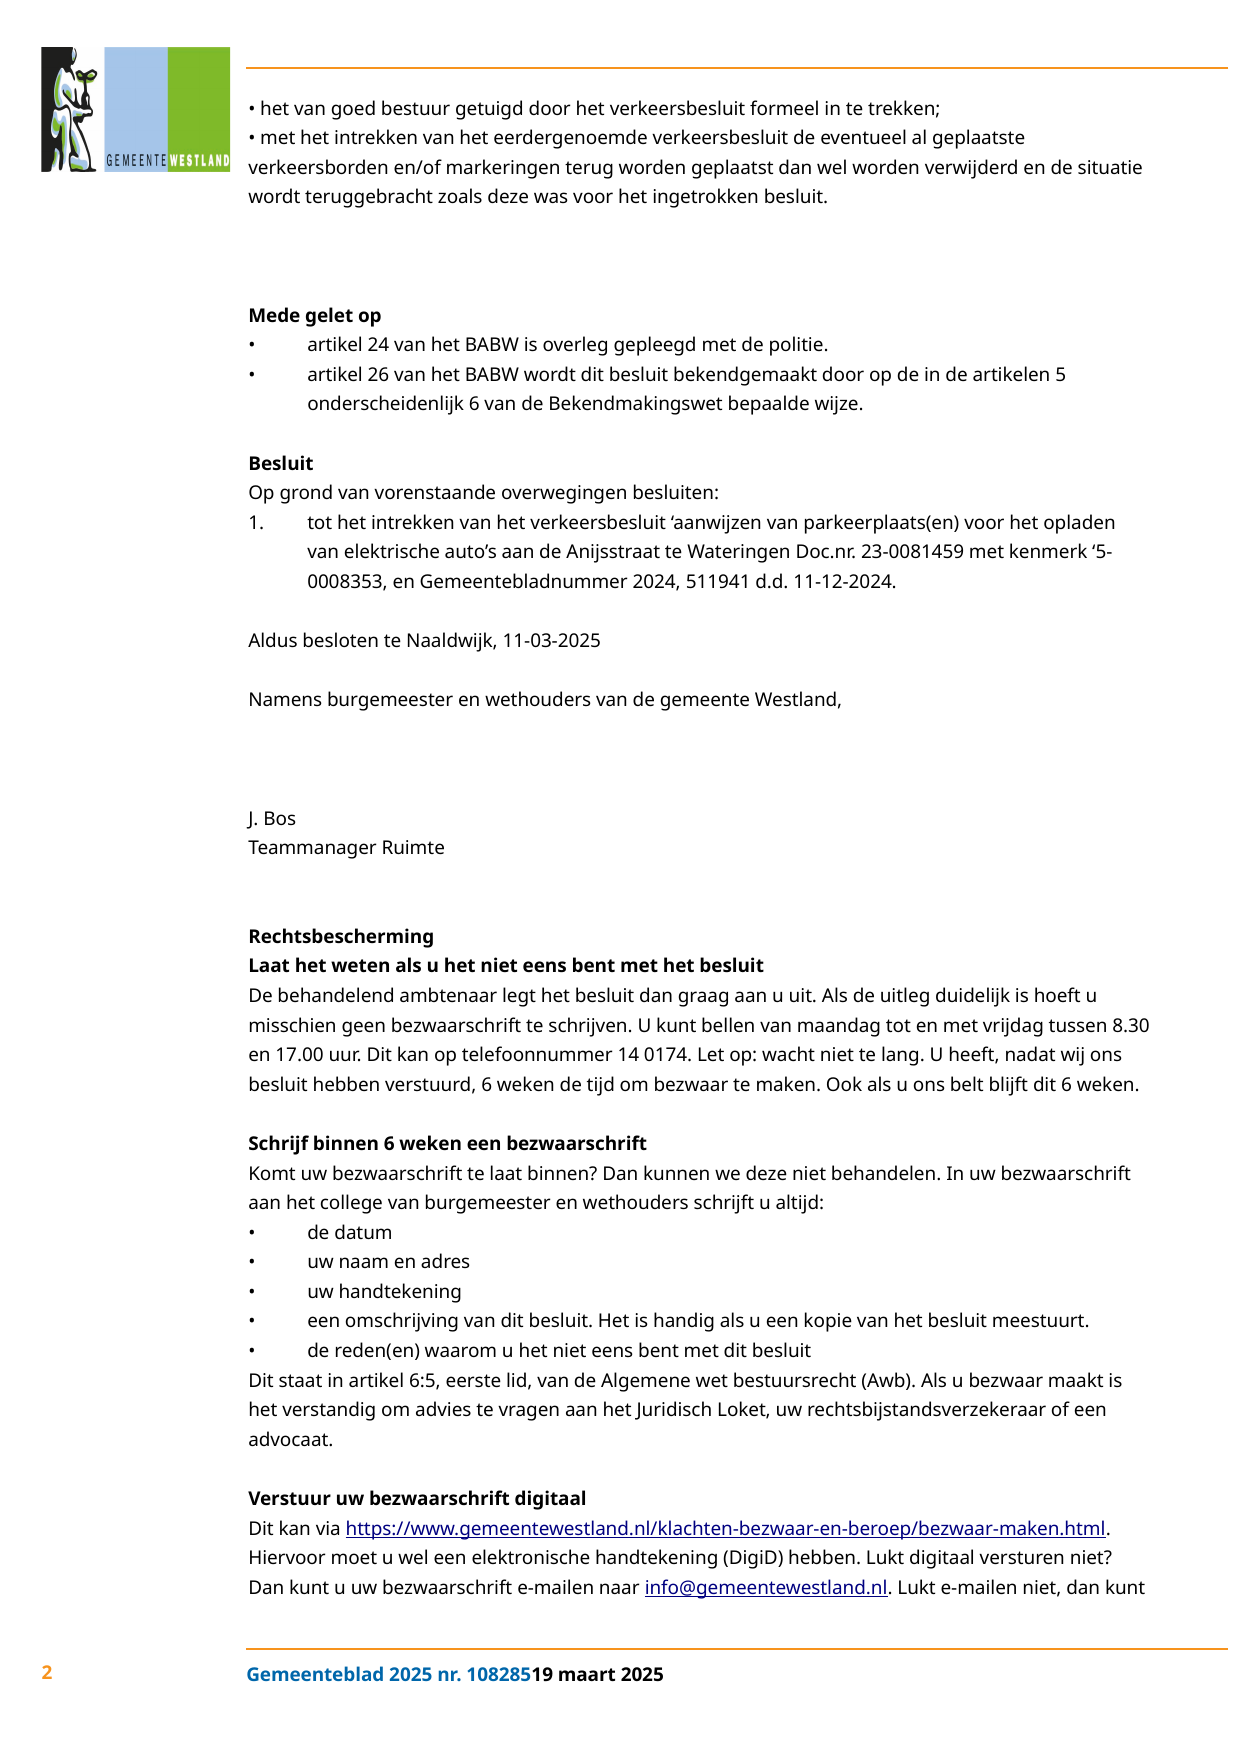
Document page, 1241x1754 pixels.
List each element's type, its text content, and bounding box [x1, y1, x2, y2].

text Dit kan via https://www.gemeentewestland.nl/klachten-bezwaar-en-beroep/bezwaar-maken.html. Hiervoor moet u wel een elektronische handtekening (DigiD) hebben. Lukt digitaal versturen niet? Dan kunt u uw bezwaarschrift e-mailen naar info@gemeentewestland.nl. Lukt e-mailen niet, dan kunt [248, 1515, 1152, 1600]
text De behandelend ambtenaar legt het besluit dan graag aan u uit. Als de uitleg duidelijk is hoeft u misschien geen bezwaarschrift te schrijven. U kunt bellen van maandag tot en met vrijdag tussen 8.30 en 17.00 uur. Dit kan op telefoonnummer 14 0174. Let op: wacht niet te lang. U heeft, nadat wij ons besluit hebben verstuurd, 6 weken de tijd om bezwaar te maken. Ook als u ons belt blijft dit 6 weken. [248, 982, 1152, 1097]
picture [41, 47, 231, 172]
text Op grond van vorenstaande overwegingen besluiten: [248, 479, 1152, 505]
list uw naam en adres [248, 1248, 1152, 1274]
list een omschrijving van dit besluit. Het is handig als u een kopie van het besluit meestuurt. [248, 1308, 1152, 1333]
text Besluit [248, 450, 1152, 476]
list de datum [248, 1219, 1152, 1245]
list uw handtekening [248, 1278, 1152, 1304]
text • met het intrekken van het eerdergenoemde verkeersbesluit de eventueel al geplaatste verkeersborden en/of markeringen terug worden geplaatst dan wel worden verwijderd en de situatie wordt teruggebracht zoals deze was voor het ingetrokken besluit. [248, 124, 1152, 209]
text Komt uw bezwaarschrift te laat binnen? Dan kunnen we deze niet behandelen. In uw bezwaarschrift aan het college van burgemeester en wethouders schrijft u altijd: [248, 1160, 1152, 1215]
list de reden(en) waarom u het niet eens bent met dit besluit [248, 1337, 1152, 1363]
text Dit staat in artikel 6:5, eerste lid, van de Algemene wet bestuursrecht (Awb). Als u bezwaar maakt is het verstandig om advies te vragen aan het Juridisch Loket, uw rechtsbijstandsverzekeraar of een advocaat. [248, 1367, 1152, 1452]
text Teammanager Ruimte [248, 834, 1152, 860]
list artikel 26 van het BABW wordt dit besluit bekendgemaakt door op de in de artikelen 5 onderscheidenlijk 6 van de Bekendmakingswet bepaalde wijze. [248, 361, 1152, 416]
text • het van goed bestuur getuigd door het verkeersbesluit formeel in te trekken; [248, 95, 1152, 121]
text Mede gelet op [248, 302, 1152, 328]
list artikel 24 van het BABW is overleg gepleegd met de politie. [248, 331, 1152, 357]
list tot het intrekken van het verkeersbesluit ‘aanwijzen van parkeerplaats(en) voor het opladen van elektrische auto’s aan de Anijsstraat te Wateringen Doc.nr. 23-0081459 met kenmerk ‘5-0008353, en Gemeentebladnummer 2024, 511941 d.d. 11-12-2024. [248, 509, 1152, 594]
text Schrijf binnen 6 weken een bezwaarschrift [248, 1130, 1152, 1156]
text Laat het weten als u het niet eens bent met het besluit [248, 953, 1152, 978]
text Verstuur uw bezwaarschrift digitaal [248, 1485, 1152, 1511]
text Aldus besloten te Naaldwijk, 11-03-2025 [248, 627, 1152, 653]
text J. Bos [248, 805, 1152, 831]
text Namens burgemeester en wethouders van de gemeente Westland, [248, 686, 1152, 712]
text Rechtsbescherming [248, 923, 1152, 949]
